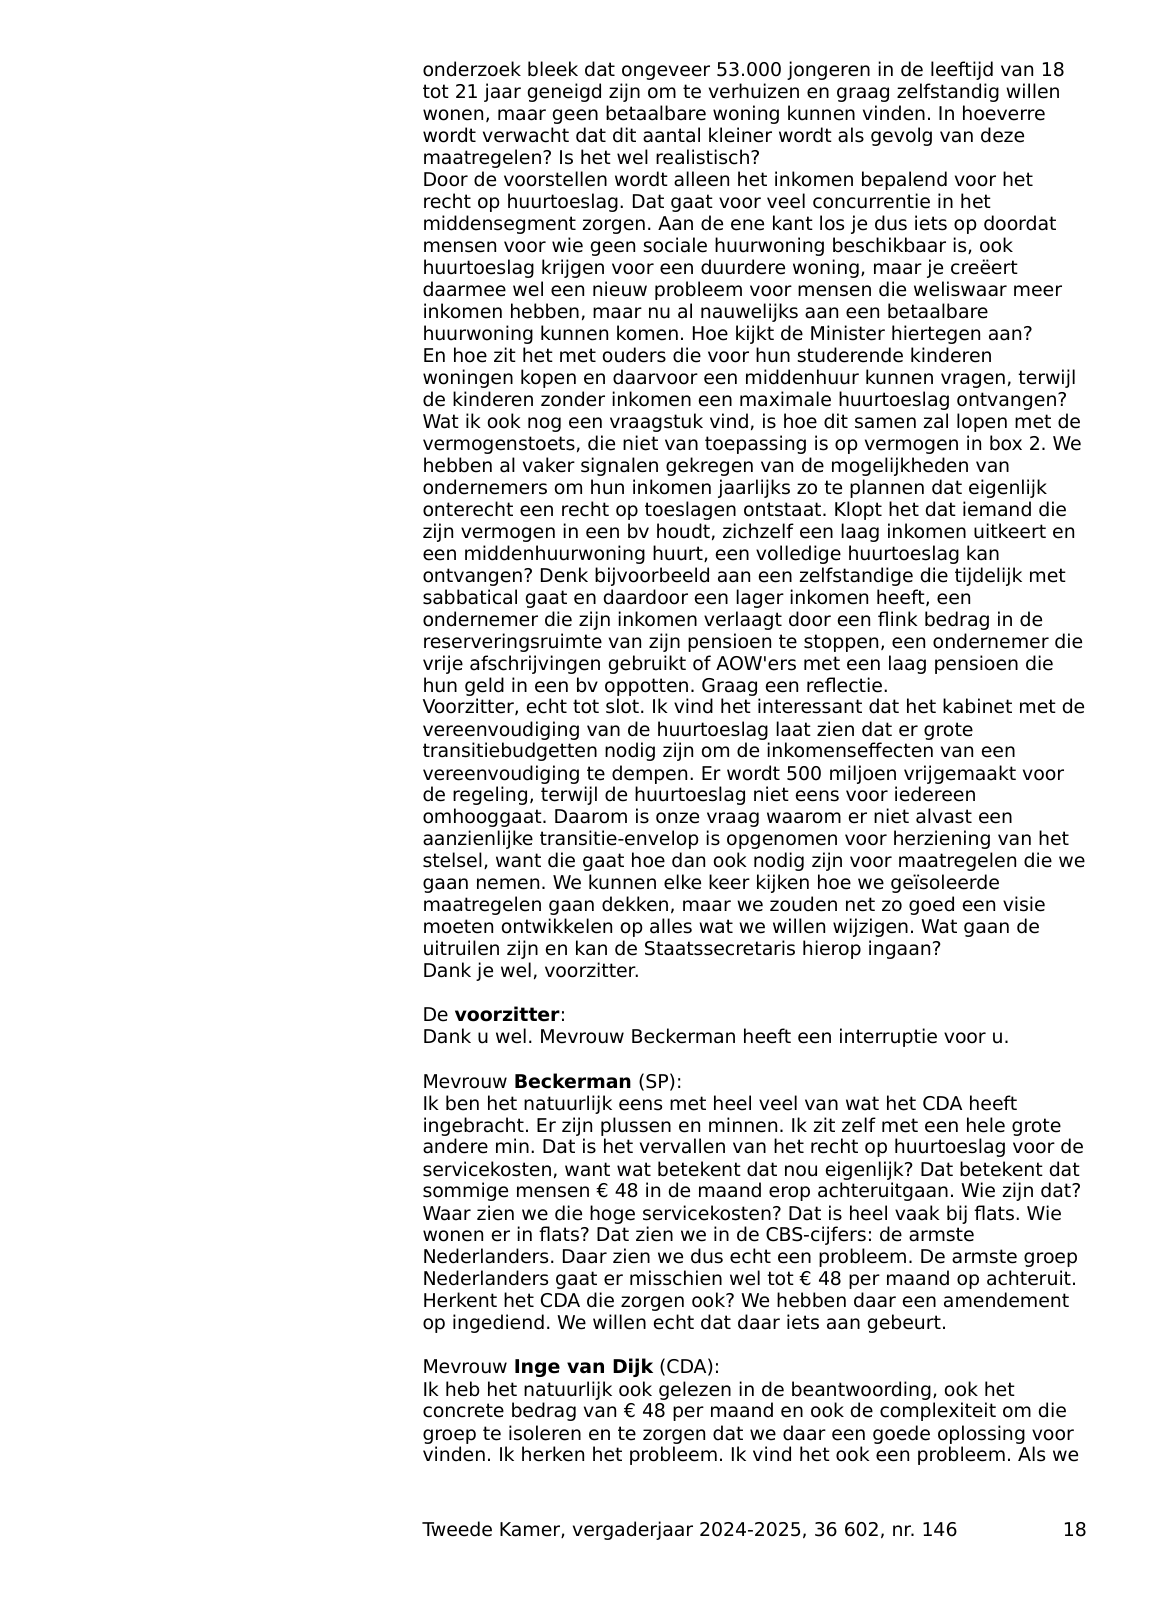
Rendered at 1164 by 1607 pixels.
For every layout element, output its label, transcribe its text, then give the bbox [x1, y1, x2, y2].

text Dank u wel. Mevrouw Beckerman heeft een interruptie voor u. [422, 1026, 1087, 1048]
text Voorzitter, echt tot slot. Ik vind het interessant dat het kabinet met de vereenvoudiging van de huurtoeslag laat zien dat er grote transitiebudgetten nodig zijn om de inkomenseffecten van een vereenvoudiging te dempen. Er wordt 500 miljoen vrijgemaakt voor de regeling, terwijl de huurtoeslag niet eens voor iedereen omhooggaat. Daarom is onze vraag waarom er niet alvast een aanzienlijke transitie-envelop is opgenomen voor herziening van het stelsel, want die gaat hoe dan ook nodig zijn voor maatregelen die we gaan nemen. We kunnen elke keer kijken hoe we geïsoleerde maatregelen gaan dekken, maar we zouden net zo goed een visie moeten ontwikkelen op alles wat we willen wijzigen. Wat gaan de uitruilen zijn en kan de Staatssecretaris hierop ingaan? [422, 696, 1087, 960]
text Ik ben het natuurlijk eens met heel veel van wat het CDA heeft ingebracht. Er zijn plussen en minnen. Ik zit zelf met een hele grote andere min. Dat is het vervallen van het recht op huurtoeslag voor de servicekosten, want wat betekent dat nou eigenlijk? Dat betekent dat sommige mensen € 48 in de maand erop achteruitgaan. Wie zijn dat? Waar zien we die hoge servicekosten? Dat is heel vaak bij flats. Wie wonen er in flats? Dat zien we in de CBS-cijfers: de armste Nederlanders. Daar zien we dus echt een probleem. De armste groep Nederlanders gaat er misschien wel tot € 48 per maand op achteruit. Herkent het CDA die zorgen ook? We hebben daar een amendement op ingediend. We willen echt dat daar iets aan gebeurt. [422, 1092, 1087, 1334]
text Mevrouw Beckerman (SP): [422, 1071, 1087, 1092]
text Dank je wel, voorzitter. [422, 960, 1087, 982]
text Door de voorstellen wordt alleen het inkomen bepalend voor het recht op huurtoeslag. Dat gaat voor veel concurrentie in het middensegment zorgen. Aan de ene kant los je dus iets op doordat mensen voor wie geen sociale huurwoning beschikbaar is, ook huurtoeslag krijgen voor een duurdere woning, maar je creëert daarmee wel een nieuw probleem voor mensen die weliswaar meer inkomen hebben, maar nu al nauwelijks aan een betaalbare huurwoning kunnen komen. Hoe kijkt de Minister hiertegen aan? [422, 169, 1087, 345]
text Mevrouw Inge van Dijk (CDA): [422, 1356, 1087, 1378]
text onderzoek bleek dat ongeveer 53.000 jongeren in de leeftijd van 18 tot 21 jaar geneigd zijn om te verhuizen en graag zelfstandig willen wonen, maar geen betaalbare woning kunnen vinden. In hoeverre wordt verwacht dat dit aantal kleiner wordt als gevolg van deze maatregelen? Is het wel realistisch? [422, 59, 1087, 169]
text De voorzitter: [422, 1004, 1087, 1026]
text En hoe zit het met ouders die voor hun studerende kinderen woningen kopen en daarvoor een middenhuur kunnen vragen, terwijl de kinderen zonder inkomen een maximale huurtoeslag ontvangen? Wat ik ook nog een vraagstuk vind, is hoe dit samen zal lopen met de vermogenstoets, die niet van toepassing is op vermogen in box 2. We hebben al vaker signalen gekregen van de mogelijkheden van ondernemers om hun inkomen jaarlijks zo te plannen dat eigenlijk onterecht een recht op toeslagen ontstaat. Klopt het dat iemand die zijn vermogen in een bv houdt, zichzelf een laag inkomen uitkeert en een middenhuurwoning huurt, een volledige huurtoeslag kan ontvangen? Denk bijvoorbeeld aan een zelfstandige die tijdelijk met sabbatical gaat en daardoor een lager inkomen heeft, een ondernemer die zijn inkomen verlaagt door een flink bedrag in de reserveringsruimte van zijn pensioen te stoppen, een ondernemer die vrije afschrijvingen gebruikt of AOW'ers met een laag pensioen die hun geld in een bv oppotten. Graag een reflectie. [422, 345, 1087, 696]
text Ik heb het natuurlijk ook gelezen in de beantwoording, ook het concrete bedrag van € 48 per maand en ook de complexiteit om die groep te isoleren en te zorgen dat we daar een goede oplossing voor vinden. Ik herken het probleem. Ik vind het ook een probleem. Als we [422, 1378, 1087, 1466]
